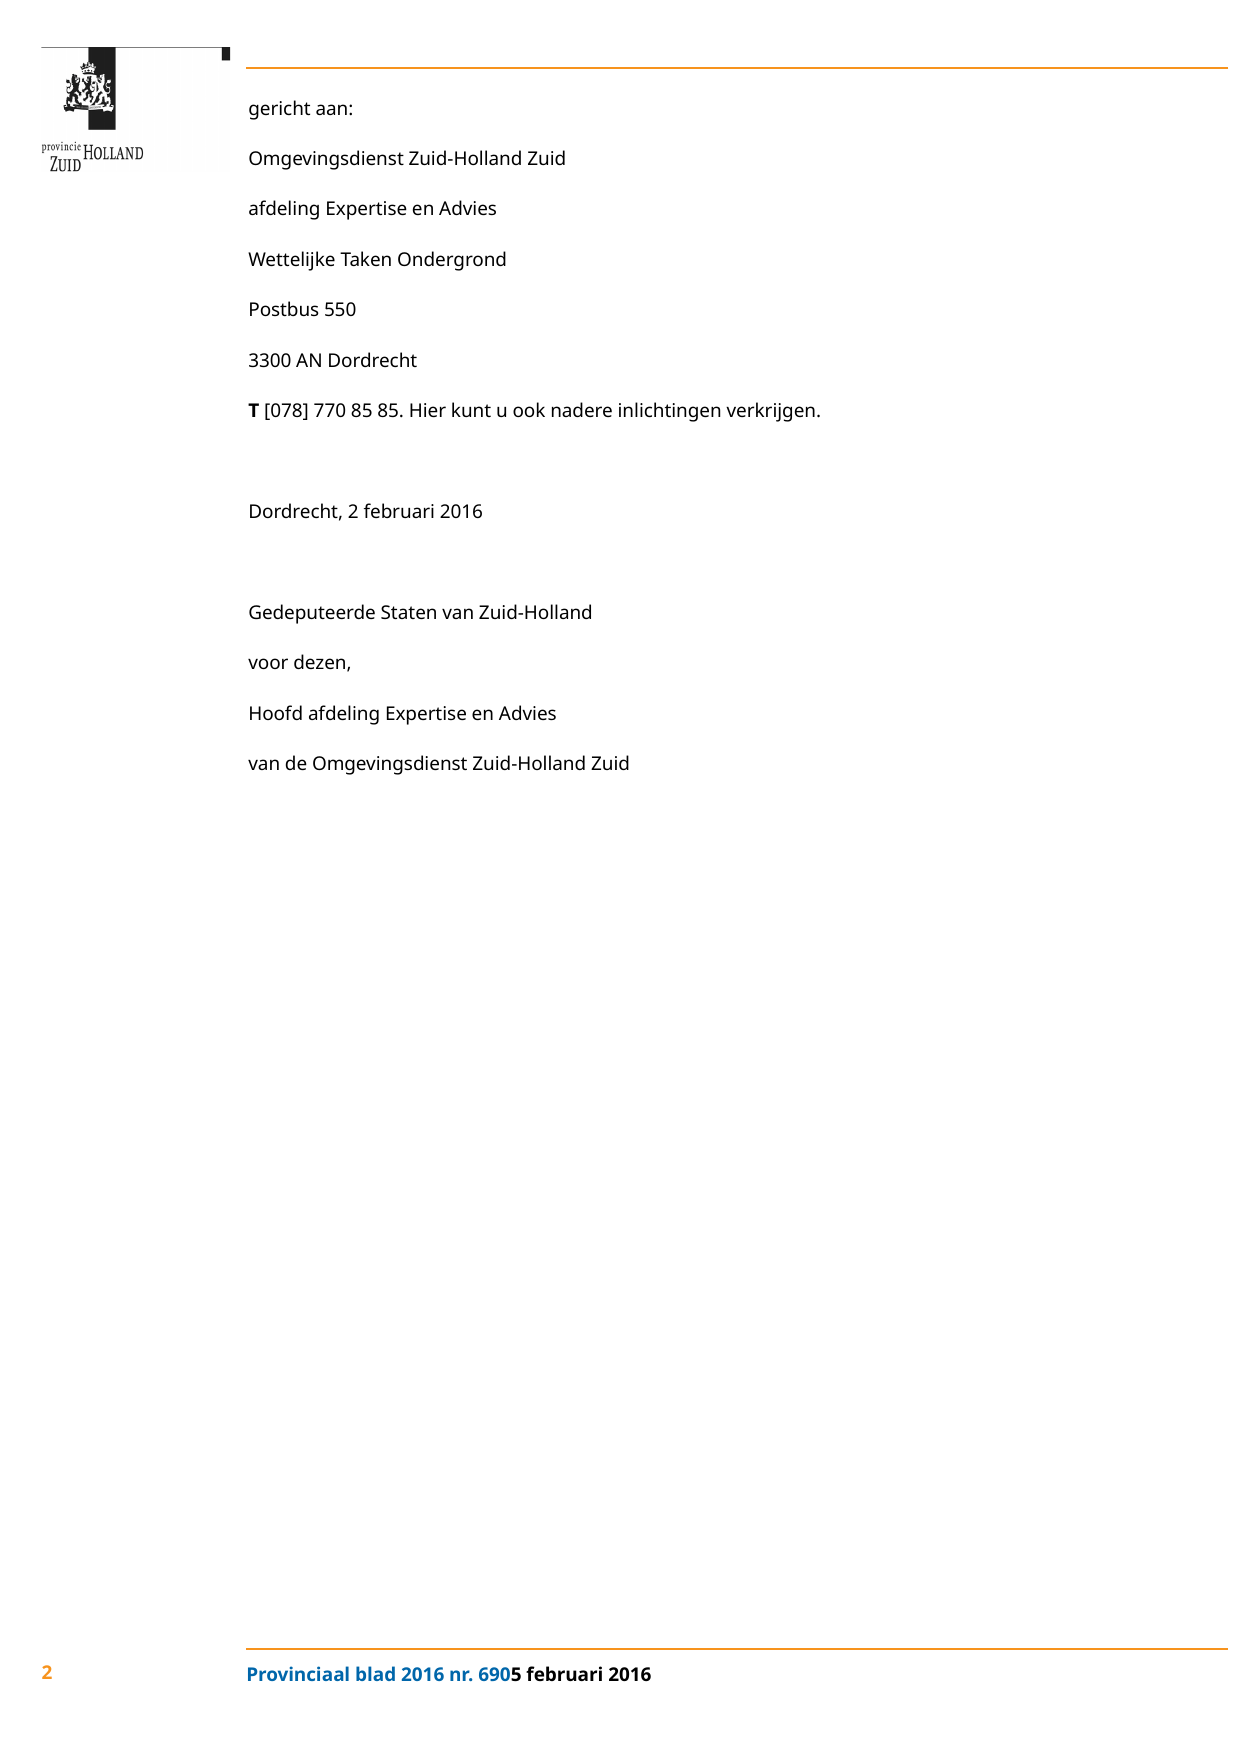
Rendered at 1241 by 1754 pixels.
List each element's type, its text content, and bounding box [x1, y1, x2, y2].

picture [41, 47, 231, 172]
text Omgevingsdienst Zuid-Holland Zuid [248, 145, 1152, 171]
text gericht aan: [248, 95, 1152, 121]
text van de Omgevingsdienst Zuid-Holland Zuid [248, 750, 1152, 776]
text Wettelijke Taken Ondergrond [248, 246, 1152, 272]
text T [078] 770 85 85. Hier kunt u ook nadere inlichtingen verkrijgen. [248, 397, 1152, 423]
text Dordrecht, 2 februari 2016 [248, 498, 1152, 524]
text voor dezen, [248, 649, 1152, 675]
text 3300 AN Dordrecht [248, 347, 1152, 373]
text Gedeputeerde Staten van Zuid-Holland [248, 599, 1152, 625]
text afdeling Expertise en Advies [248, 196, 1152, 221]
text Hoofd afdeling Expertise en Advies [248, 700, 1152, 726]
text Postbus 550 [248, 296, 1152, 322]
